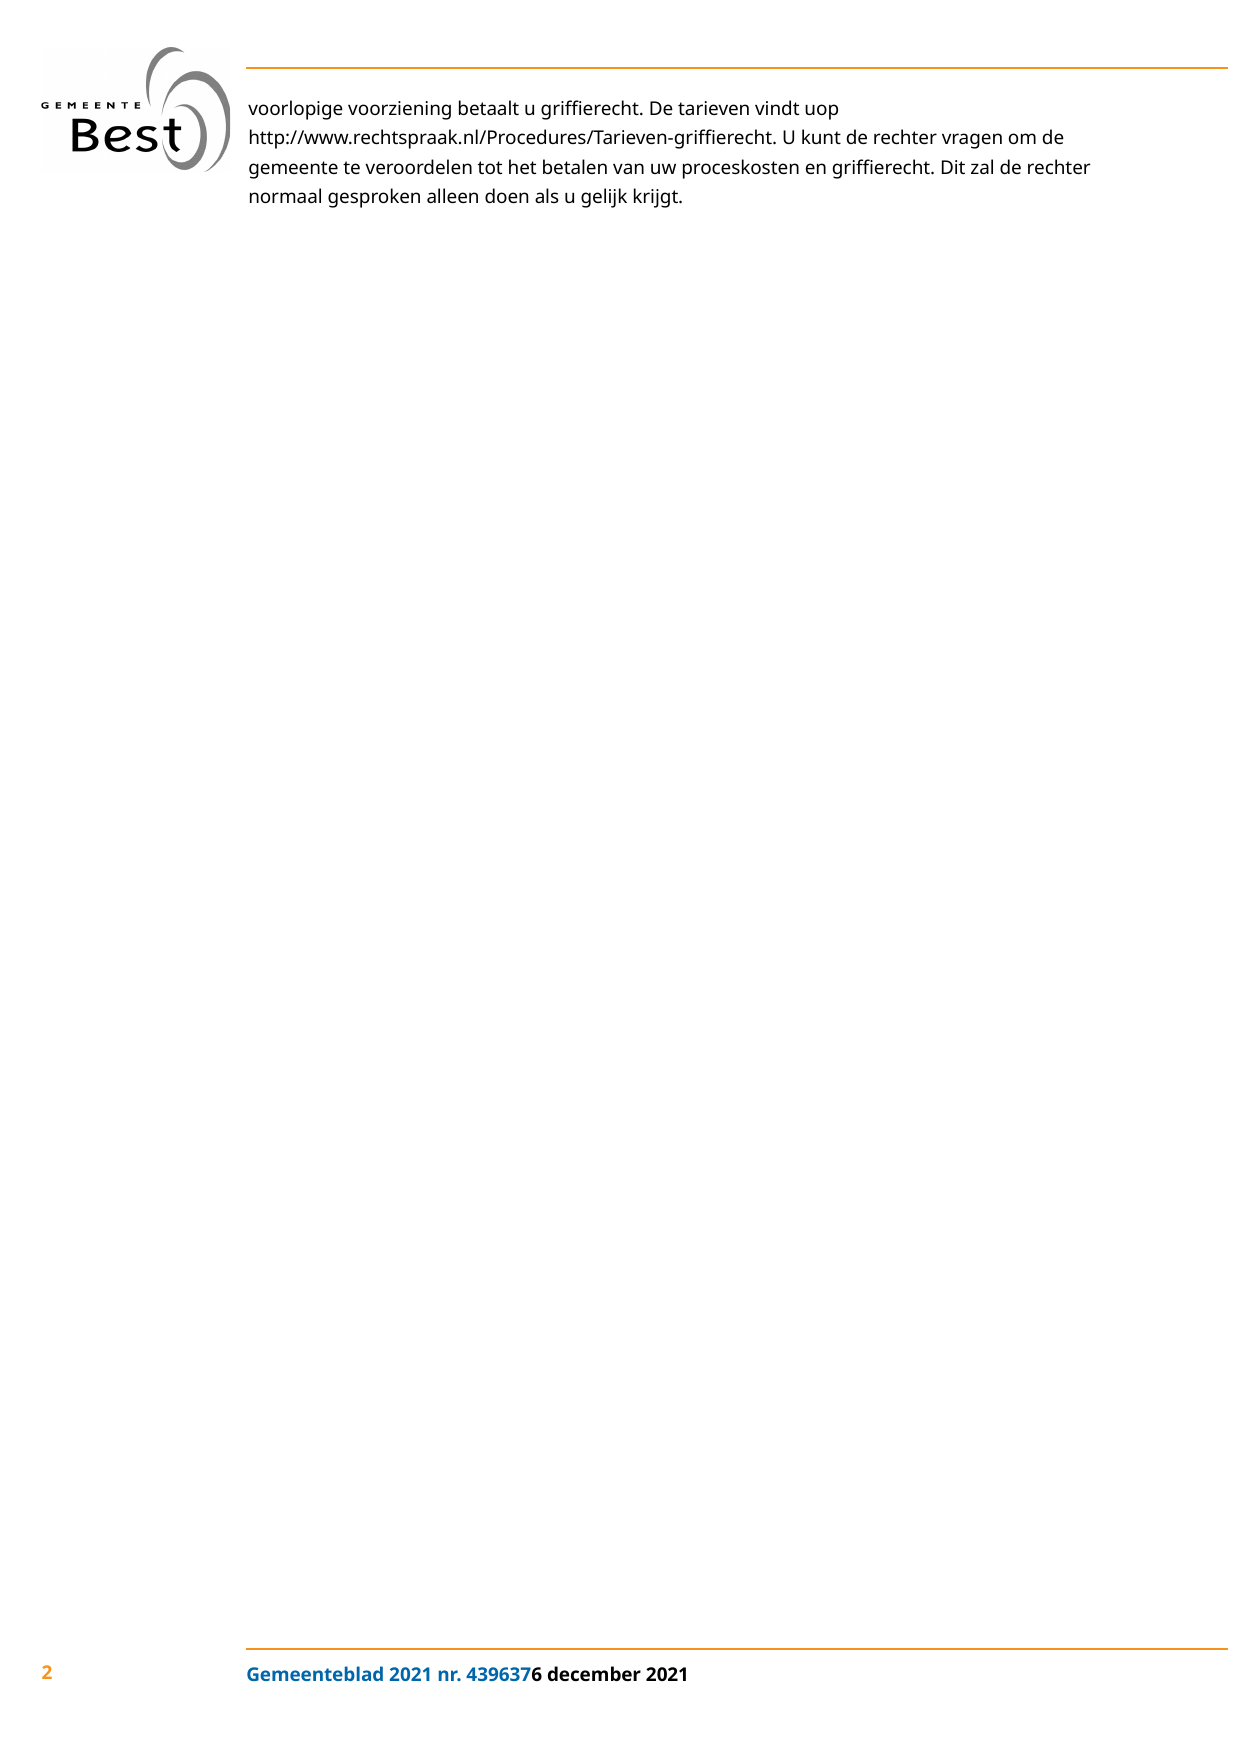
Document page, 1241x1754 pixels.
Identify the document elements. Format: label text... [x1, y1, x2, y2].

text voorlopige voorziening betaalt u griffierecht. De tarieven vindt uop http://www.rechtspraak.nl/Procedures/Tarieven-griffierecht. U kunt de rechter vragen om de gemeente te veroordelen tot het betalen van uw proceskosten en griffierecht. Dit zal de rechter normaal gesproken alleen doen als u gelijk krijgt. [248, 95, 1152, 209]
picture [41, 47, 231, 172]
